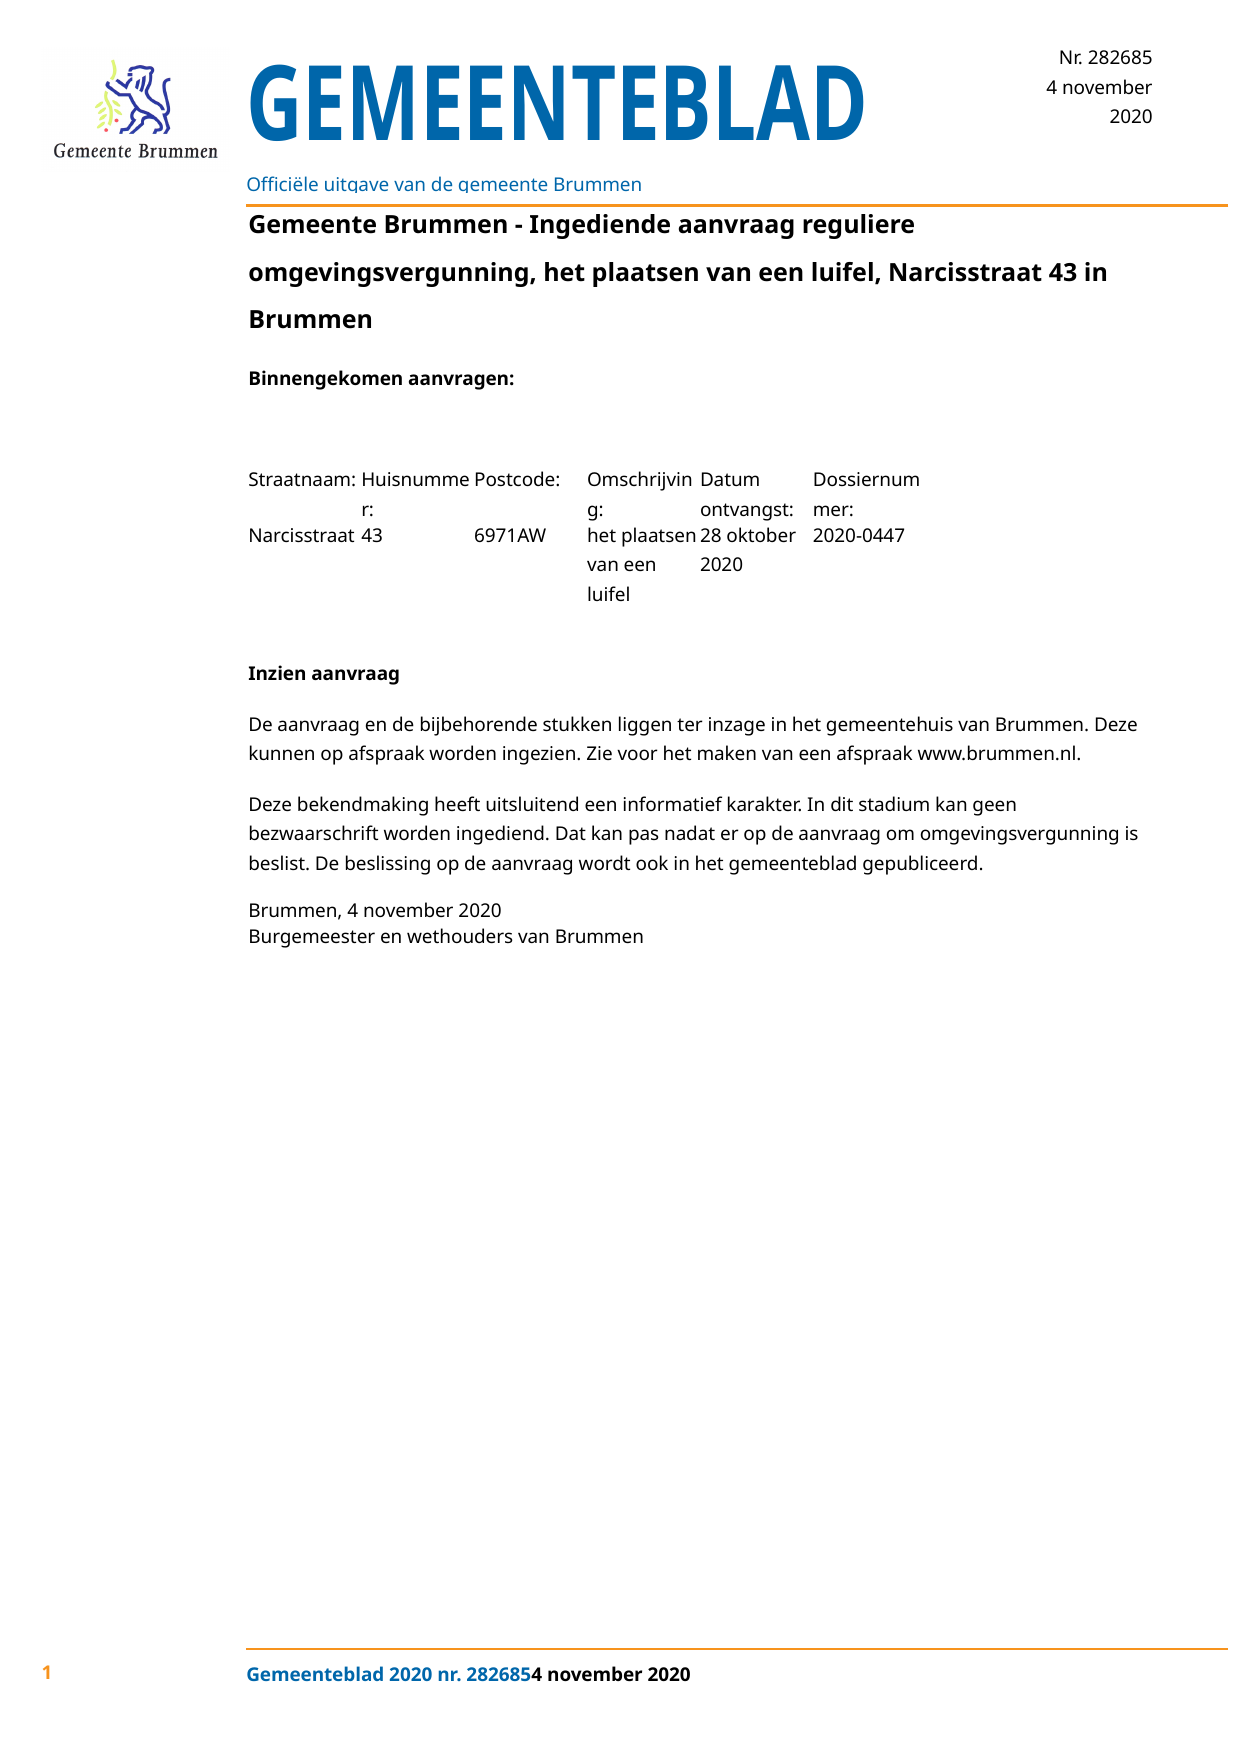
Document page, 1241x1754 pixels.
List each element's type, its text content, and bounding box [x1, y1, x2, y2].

table_header Dossiernummer: [813, 466, 926, 522]
picture [41, 47, 231, 172]
table_cell 6971AW [474, 522, 587, 607]
table_header [1039, 466, 1152, 522]
table_cell [926, 522, 1038, 607]
table_cell 43 [361, 522, 474, 607]
table_cell het plaatsen van een luifel [587, 522, 700, 607]
text Inzien aanvraag [248, 660, 1152, 686]
text Deze bekendmaking heeft uitsluitend een informatief karakter. In dit stadium kan geen bezwaarschrift worden ingediend. Dat kan pas nadat er op de aanvraag om omgevingsvergunning is beslist. De beslissing op de aanvraag wordt ook in het gemeenteblad gepubliceerd. [248, 791, 1152, 876]
text De aanvraag en de bijbehorende stukken liggen ter inzage in het gemeentehuis van Brummen. Deze kunnen op afspraak worden ingezien. Zie voor het maken van een afspraak www.brummen.nl. [248, 711, 1152, 766]
table_cell 28 oktober 2020 [700, 522, 813, 607]
table_header Straatnaam: [248, 466, 361, 522]
text Brummen, 4 november 2020 [248, 898, 1152, 923]
table_cell 2020-0447 [813, 522, 926, 607]
table_cell [1039, 522, 1152, 607]
table_header Datum ontvangst: [700, 466, 813, 522]
table_header Omschrijving: [587, 466, 700, 522]
text Binnengekomen aanvragen: [248, 366, 1152, 391]
text Burgemeester en wethouders van Brummen [248, 923, 1152, 949]
table_cell Narcisstraat [248, 522, 361, 607]
table_header Huisnummer: [361, 466, 474, 522]
table_header [926, 466, 1038, 522]
text Gemeente Brummen - Ingediende aanvraag reguliere omgevingsvergunning, het plaatsen van een luifel, Narcisstraat 43 in Brummen [248, 207, 1152, 336]
table_header Postcode: [474, 466, 587, 522]
